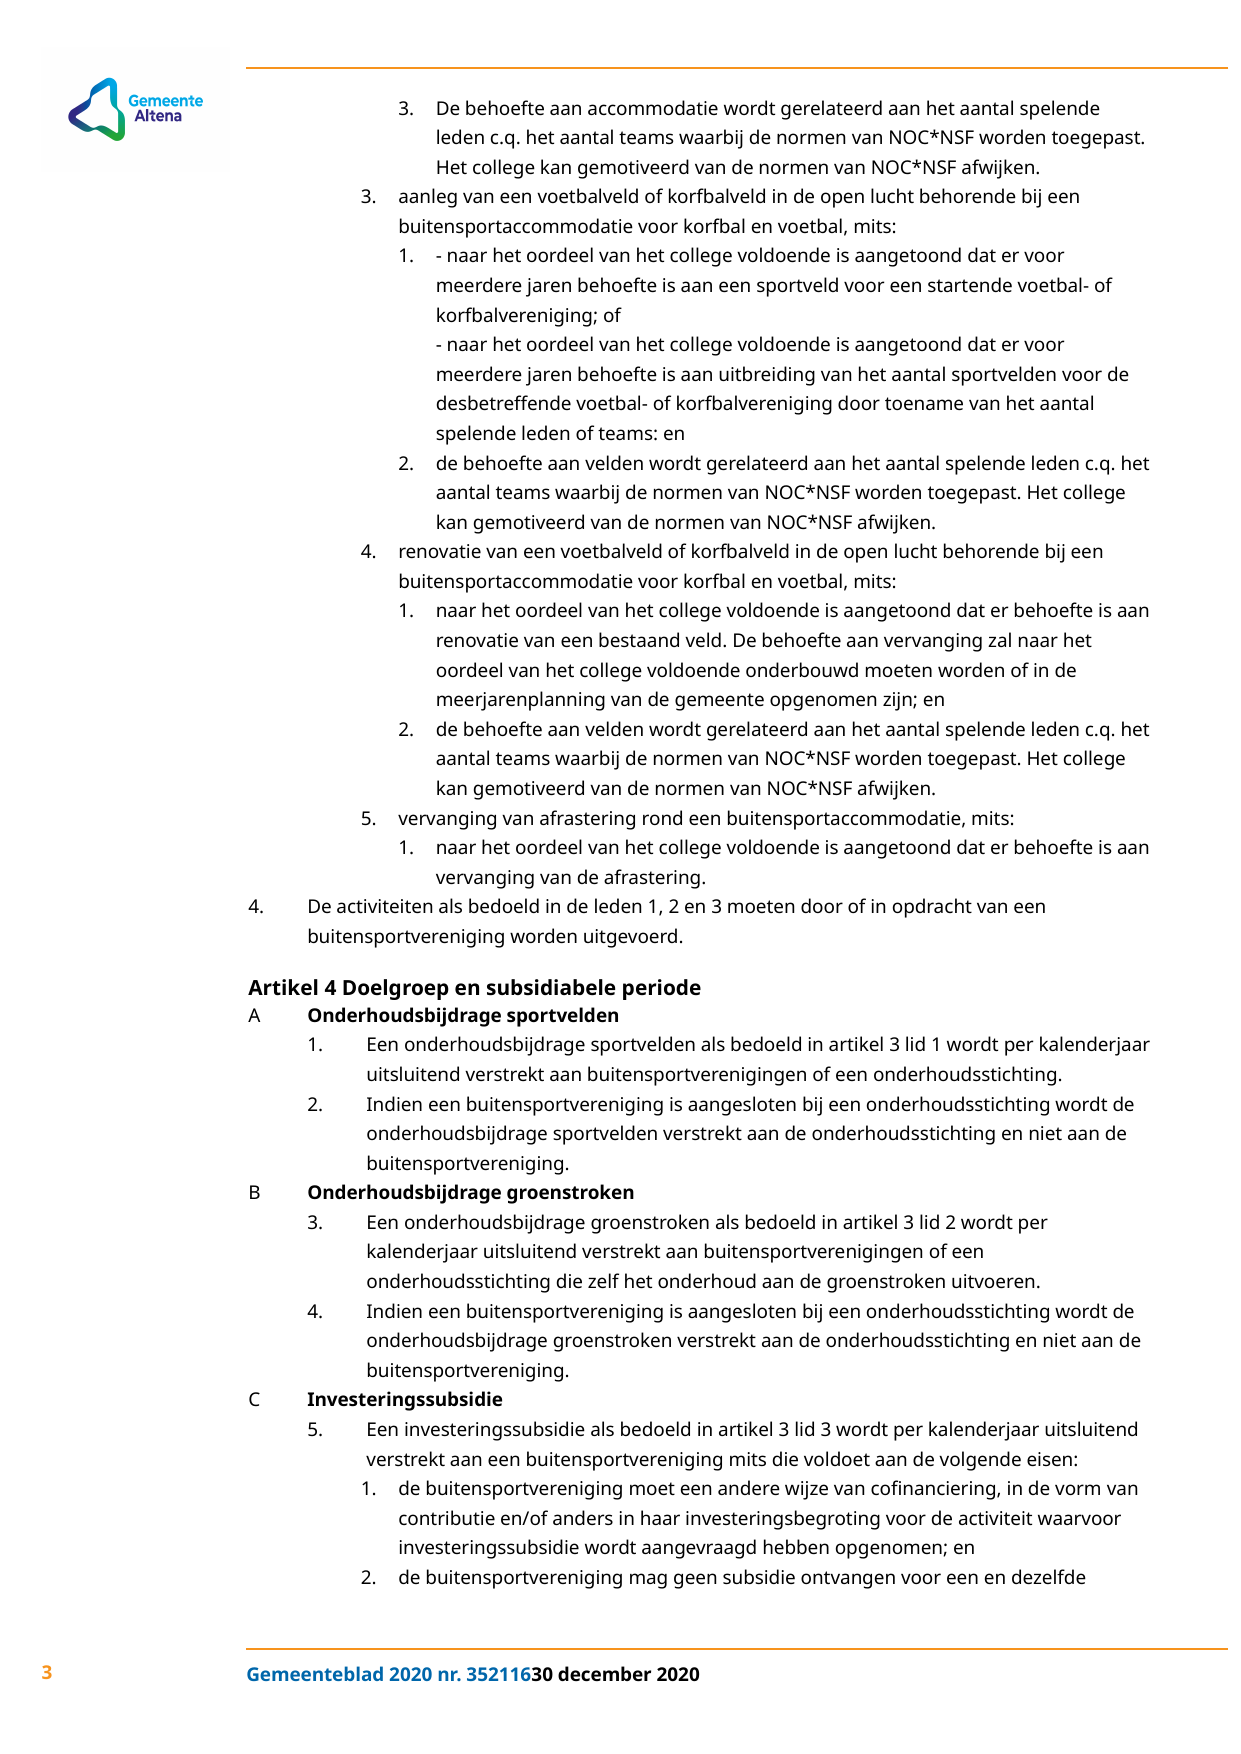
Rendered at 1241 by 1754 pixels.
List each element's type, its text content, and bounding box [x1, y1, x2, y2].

list Een onderhoudsbijdrage sportvelden als bedoeld in artikel 3 lid 1 wordt per kalenderjaar uitsluitend verstrekt aan buitensportverenigingen of een onderhoudsstichting. [307, 1032, 1152, 1087]
list naar het oordeel van het college voldoende is aangetoond dat er behoefte is aan renovatie van een bestaand veld. De behoefte aan vervanging zal naar het oordeel van het college voldoende onderbouwd moeten worden of in de meerjarenplanning van de gemeente opgenomen zijn; en [398, 598, 1152, 712]
list de buitensportvereniging moet een andere wijze van cofinanciering, in de vorm van contributie en/of anders in haar investeringsbegroting voor de activiteit waarvoor investeringssubsidie wordt aangevraagd hebben opgenomen; en [361, 1475, 1152, 1560]
list naar het oordeel van het college voldoende is aangetoond dat er behoefte is aan vervanging van de afrastering. [398, 834, 1152, 890]
list vervanging van afrastering rond een buitensportaccommodatie, mits: [361, 805, 1152, 831]
list Onderhoudsbijdrage sportvelden [248, 1002, 1152, 1028]
list renovatie van een voetbalveld of korfbalveld in de open lucht behorende bij een buitensportaccommodatie voor korfbal en voetbal, mits: [361, 538, 1152, 594]
text Artikel 4 Doelgroep en subsidiabele periode [248, 973, 1152, 1002]
list de behoefte aan velden wordt gerelateerd aan het aantal spelende leden c.q. het aantal teams waarbij de normen van NOC*NSF worden toegepast. Het college kan gemotiveerd van de normen van NOC*NSF afwijken. [398, 450, 1152, 535]
list - naar het oordeel van het college voldoende is aangetoond dat er voor meerdere jaren behoefte is aan uitbreiding van het aantal sportvelden voor de desbetreffende voetbal- of korfbalvereniging door toename van het aantal spelende leden of teams: en [398, 331, 1152, 446]
list Indien een buitensportvereniging is aangesloten bij een onderhoudsstichting wordt de onderhoudsbijdrage sportvelden verstrekt aan de onderhoudsstichting en niet aan de buitensportvereniging. [307, 1091, 1152, 1176]
list aanleg van een voetbalveld of korfbalveld in de open lucht behorende bij een buitensportaccommodatie voor korfbal en voetbal, mits: [361, 183, 1152, 239]
list Onderhoudsbijdrage groenstroken [248, 1179, 1152, 1205]
list de buitensportvereniging mag geen subsidie ontvangen voor een en dezelfde [361, 1564, 1152, 1590]
list de behoefte aan velden wordt gerelateerd aan het aantal spelende leden c.q. het aantal teams waarbij de normen van NOC*NSF worden toegepast. Het college kan gemotiveerd van de normen van NOC*NSF afwijken. [398, 716, 1152, 801]
list Indien een buitensportvereniging is aangesloten bij een onderhoudsstichting wordt de onderhoudsbijdrage groenstroken verstrekt aan de onderhoudsstichting en niet aan de buitensportvereniging. [307, 1298, 1152, 1383]
list Een investeringssubsidie als bedoeld in artikel 3 lid 3 wordt per kalenderjaar uitsluitend verstrekt aan een buitensportvereniging mits die voldoet aan de volgende eisen: [307, 1416, 1152, 1471]
list - naar het oordeel van het college voldoende is aangetoond dat er voor meerdere jaren behoefte is aan een sportveld voor een startende voetbal- of korfbalvereniging; of [398, 243, 1152, 328]
list De activiteiten als bedoeld in de leden 1, 2 en 3 moeten door of in opdracht van een buitensportvereniging worden uitgevoerd. [248, 893, 1152, 949]
list Een onderhoudsbijdrage groenstroken als bedoeld in artikel 3 lid 2 wordt per kalenderjaar uitsluitend verstrekt aan buitensportverenigingen of een onderhoudsstichting die zelf het onderhoud aan de groenstroken uitvoeren. [307, 1209, 1152, 1294]
list Investeringssubsidie [248, 1387, 1152, 1412]
list De behoefte aan accommodatie wordt gerelateerd aan het aantal spelende leden c.q. het aantal teams waarbij de normen van NOC*NSF worden toegepast. Het college kan gemotiveerd van de normen van NOC*NSF afwijken. [398, 95, 1152, 180]
picture [41, 47, 231, 172]
